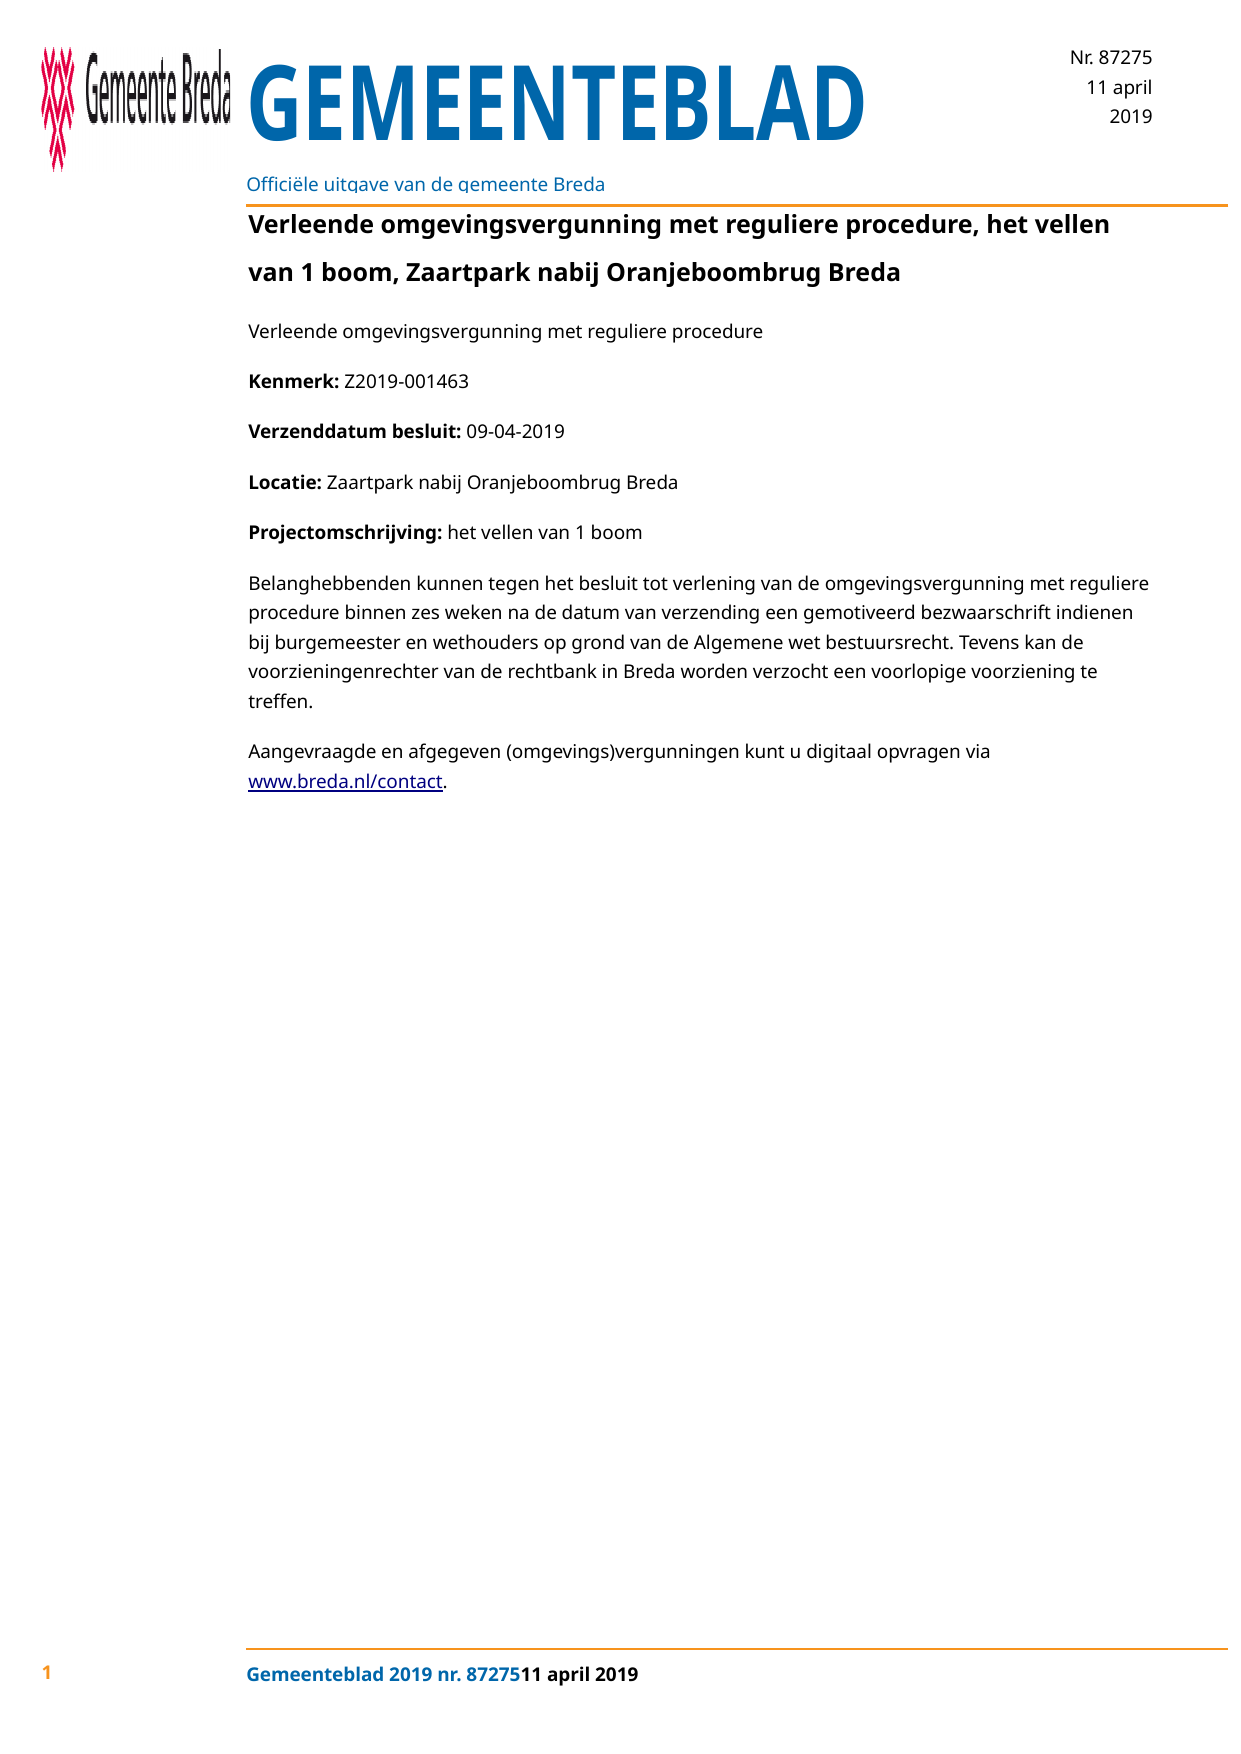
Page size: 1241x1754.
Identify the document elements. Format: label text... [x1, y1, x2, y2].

text Verzenddatum besluit: 09-04-2019 [248, 419, 1152, 444]
text Verleende omgevingsvergunning met reguliere procedure, het vellen van 1 boom, Zaartpark nabij Oranjeboombrug Breda [248, 207, 1152, 288]
text Belanghebbenden kunnen tegen het besluit tot verlening van de omgevingsvergunning met reguliere procedure binnen zes weken na de datum van verzending een gemotiveerd bezwaarschrift indienen bij burgemeester en wethouders op grond van de Algemene wet bestuursrecht. Tevens kan de voorzieningenrechter van de rechtbank in Breda worden verzocht een voorlopige voorziening te treffen. [248, 570, 1152, 714]
picture [41, 47, 231, 172]
text Locatie: Zaartpark nabij Oranjeboombrug Breda [248, 469, 1152, 495]
text Kenmerk: Z2019-001463 [248, 368, 1152, 394]
text Projectomschrijving: het vellen van 1 boom [248, 519, 1152, 545]
text Verleende omgevingsvergunning met reguliere procedure [248, 318, 1152, 344]
text Aangevraagde en afgegeven (omgevings)vergunningen kunt u digitaal opvragen via www.breda.nl/contact. [248, 739, 1152, 794]
